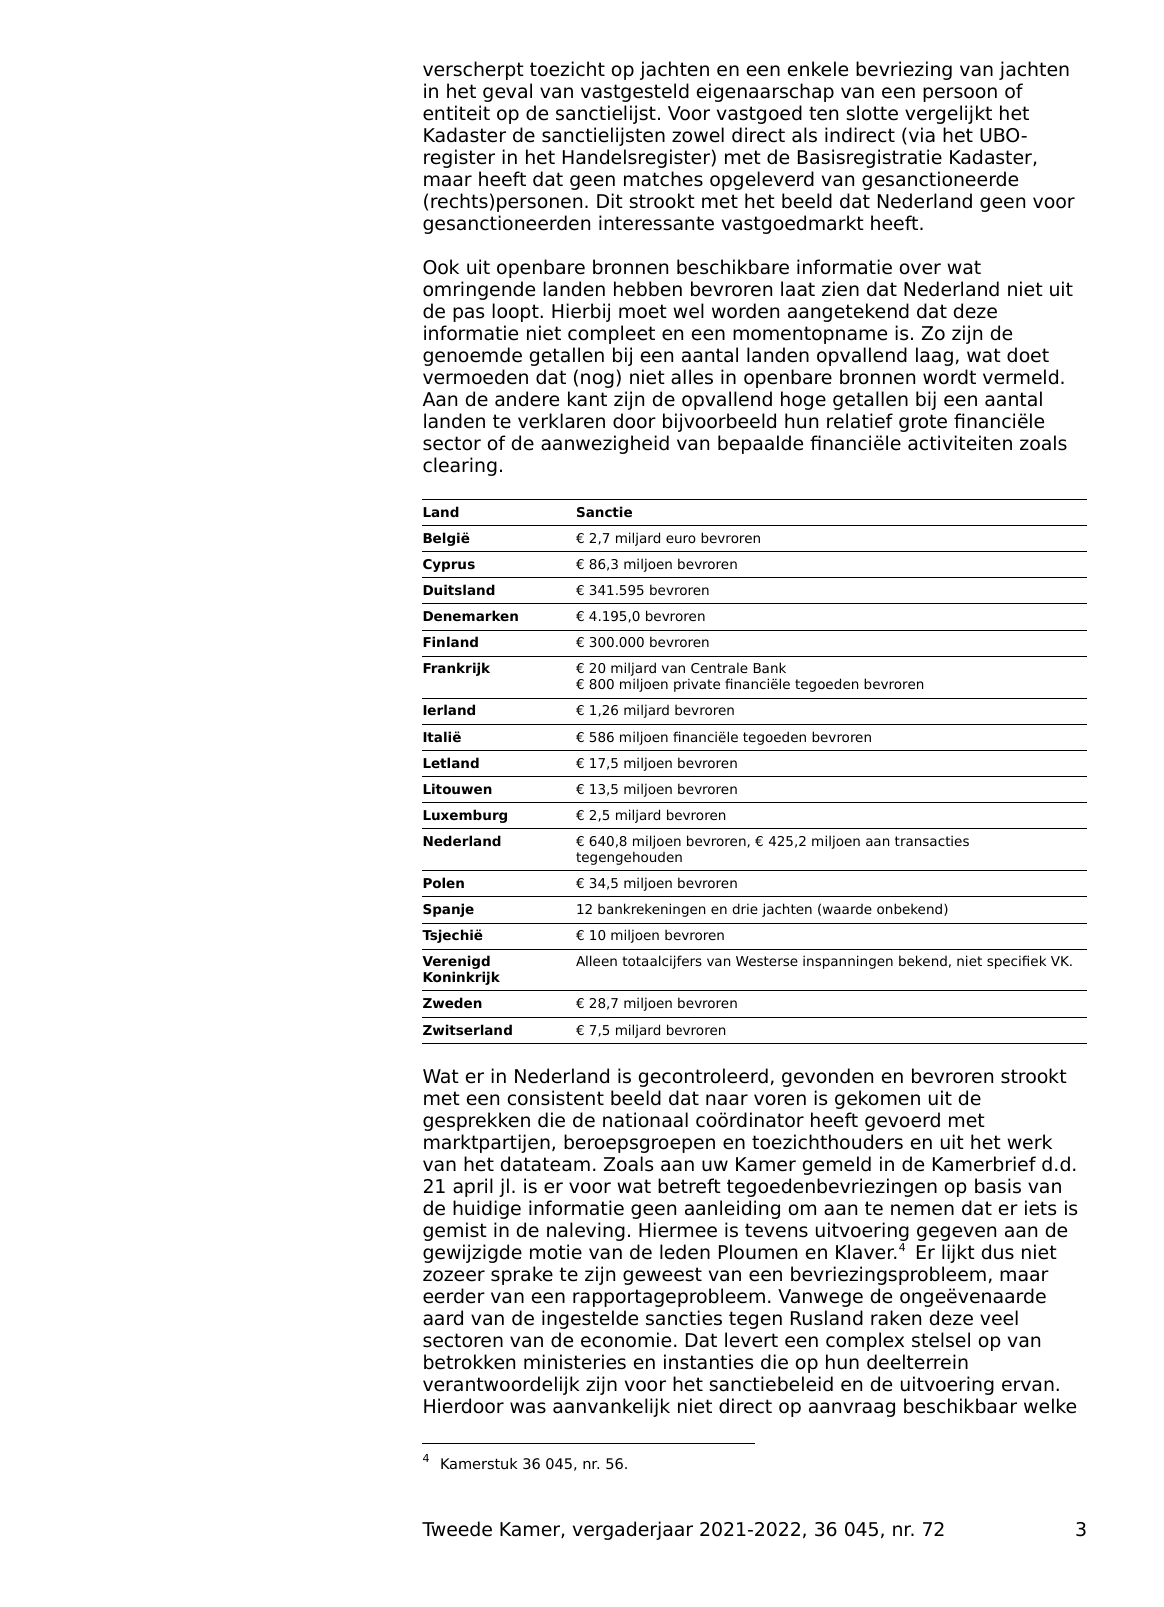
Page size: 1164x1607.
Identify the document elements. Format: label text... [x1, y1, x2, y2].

table_cell België [422, 526, 570, 551]
table_cell € 20 miljard van Centrale Bank € 800 miljoen private financiële tegoeden bevroren [570, 657, 1087, 697]
table_cell Nederland [422, 829, 570, 870]
table_cell € 4.195,0 bevroren [570, 604, 1087, 629]
table_cell Alleen totaalcijfers van Westerse inspanningen bekend, niet specifiek VK. [570, 950, 1087, 990]
table_header Sanctie [570, 500, 1087, 525]
table_cell Frankrijk [422, 657, 570, 697]
table_cell € 7,5 miljard bevroren [570, 1018, 1087, 1043]
table_cell € 300.000 bevroren [570, 631, 1087, 656]
table_cell € 1,26 miljard bevroren [570, 699, 1087, 724]
table_cell Ierland [422, 699, 570, 724]
text Ook uit openbare bronnen beschikbare informatie over wat omringende landen hebben bevroren laat zien dat Nederland niet uit de pas loopt. Hierbij moet wel worden aangetekend dat deze informatie niet compleet en een momentopname is. Zo zijn de genoemde getallen bij een aantal landen opvallend laag, wat doet vermoeden dat (nog) niet alles in openbare bronnen wordt vermeld. Aan de andere kant zijn de opvallend hoge getallen bij een aantal landen te verklaren door bijvoorbeeld hun relatief grote financiële sector of de aanwezigheid van bepaalde financiële activiteiten zoals clearing. [422, 257, 1087, 477]
table_cell Litouwen [422, 777, 570, 802]
text Wat er in Nederland is gecontroleerd, gevonden en bevroren strookt met een consistent beeld dat naar voren is gekomen uit de gesprekken die de nationaal coördinator heeft gevoerd met marktpartijen, beroepsgroepen en toezichthouders en uit het werk van het datateam. Zoals aan uw Kamer gemeld in de Kamerbrief d.d. 21 april jl. is er voor wat betreft tegoedenbevriezingen op basis van de huidige informatie geen aanleiding om aan te nemen dat er iets is gemist in de naleving. Hiermee is tevens uitvoering gegeven aan de gewijzigde motie van de leden Ploumen en Klaver. Er lijkt dus niet zozeer sprake te zijn geweest van een bevriezingsprobleem, maar eerder van een rapportageprobleem. Vanwege de ongeëvenaarde aard van de ingestelde sancties tegen Rusland raken deze veel sectoren van de economie. Dat levert een complex stelsel op van betrokken ministeries en instanties die op hun deelterrein verantwoordelijk zijn voor het sanctiebeleid en de uitvoering ervan. Hierdoor was aanvankelijk niet direct op aanvraag beschikbaar welke [422, 1066, 1087, 1418]
table_cell Zwitserland [422, 1018, 570, 1043]
table_cell € 28,7 miljoen bevroren [570, 991, 1087, 1017]
table_cell Denemarken [422, 604, 570, 629]
table_cell Luxemburg [422, 803, 570, 828]
table_cell Finland [422, 631, 570, 656]
table_cell Letland [422, 751, 570, 776]
table_cell € 17,5 miljoen bevroren [570, 751, 1087, 776]
table_header Land [422, 500, 570, 525]
table_cell € 640,8 miljoen bevroren, € 425,2 miljoen aan transacties tegengehouden [570, 829, 1087, 870]
text Kamerstuk 36 045, nr. 56. [422, 1452, 1087, 1474]
table_cell € 13,5 miljoen bevroren [570, 777, 1087, 802]
table_cell € 86,3 miljoen bevroren [570, 552, 1087, 577]
table_cell Tsjechië [422, 924, 570, 948]
table_cell Spanje [422, 897, 570, 922]
table_cell Zweden [422, 991, 570, 1017]
text verscherpt toezicht op jachten en een enkele bevriezing van jachten in het geval van vastgesteld eigenaarschap van een persoon of entiteit op de sanctielijst. Voor vastgoed ten slotte vergelijkt het Kadaster de sanctielijsten zowel direct als indirect (via het UBO-register in het Handelsregister) met de Basisregistratie Kadaster, maar heeft dat geen matches opgeleverd van gesanctioneerde (rechts)personen. Dit strookt met het beeld dat Nederland geen voor gesanctioneerden interessante vastgoedmarkt heeft. [422, 59, 1087, 235]
table_cell € 586 miljoen financiële tegoeden bevroren [570, 725, 1087, 750]
table_cell 12 bankrekeningen en drie jachten (waarde onbekend) [570, 897, 1087, 922]
table_cell € 10 miljoen bevroren [570, 924, 1087, 948]
table_cell € 341.595 bevroren [570, 578, 1087, 603]
table_cell € 2,5 miljard bevroren [570, 803, 1087, 828]
table_cell Duitsland [422, 578, 570, 603]
table_cell Cyprus [422, 552, 570, 577]
table_cell € 34,5 miljoen bevroren [570, 871, 1087, 896]
table_cell Italië [422, 725, 570, 750]
table_cell Polen [422, 871, 570, 896]
table_cell € 2,7 miljard euro bevroren [570, 526, 1087, 551]
table_cell Verenigd Koninkrijk [422, 950, 570, 990]
